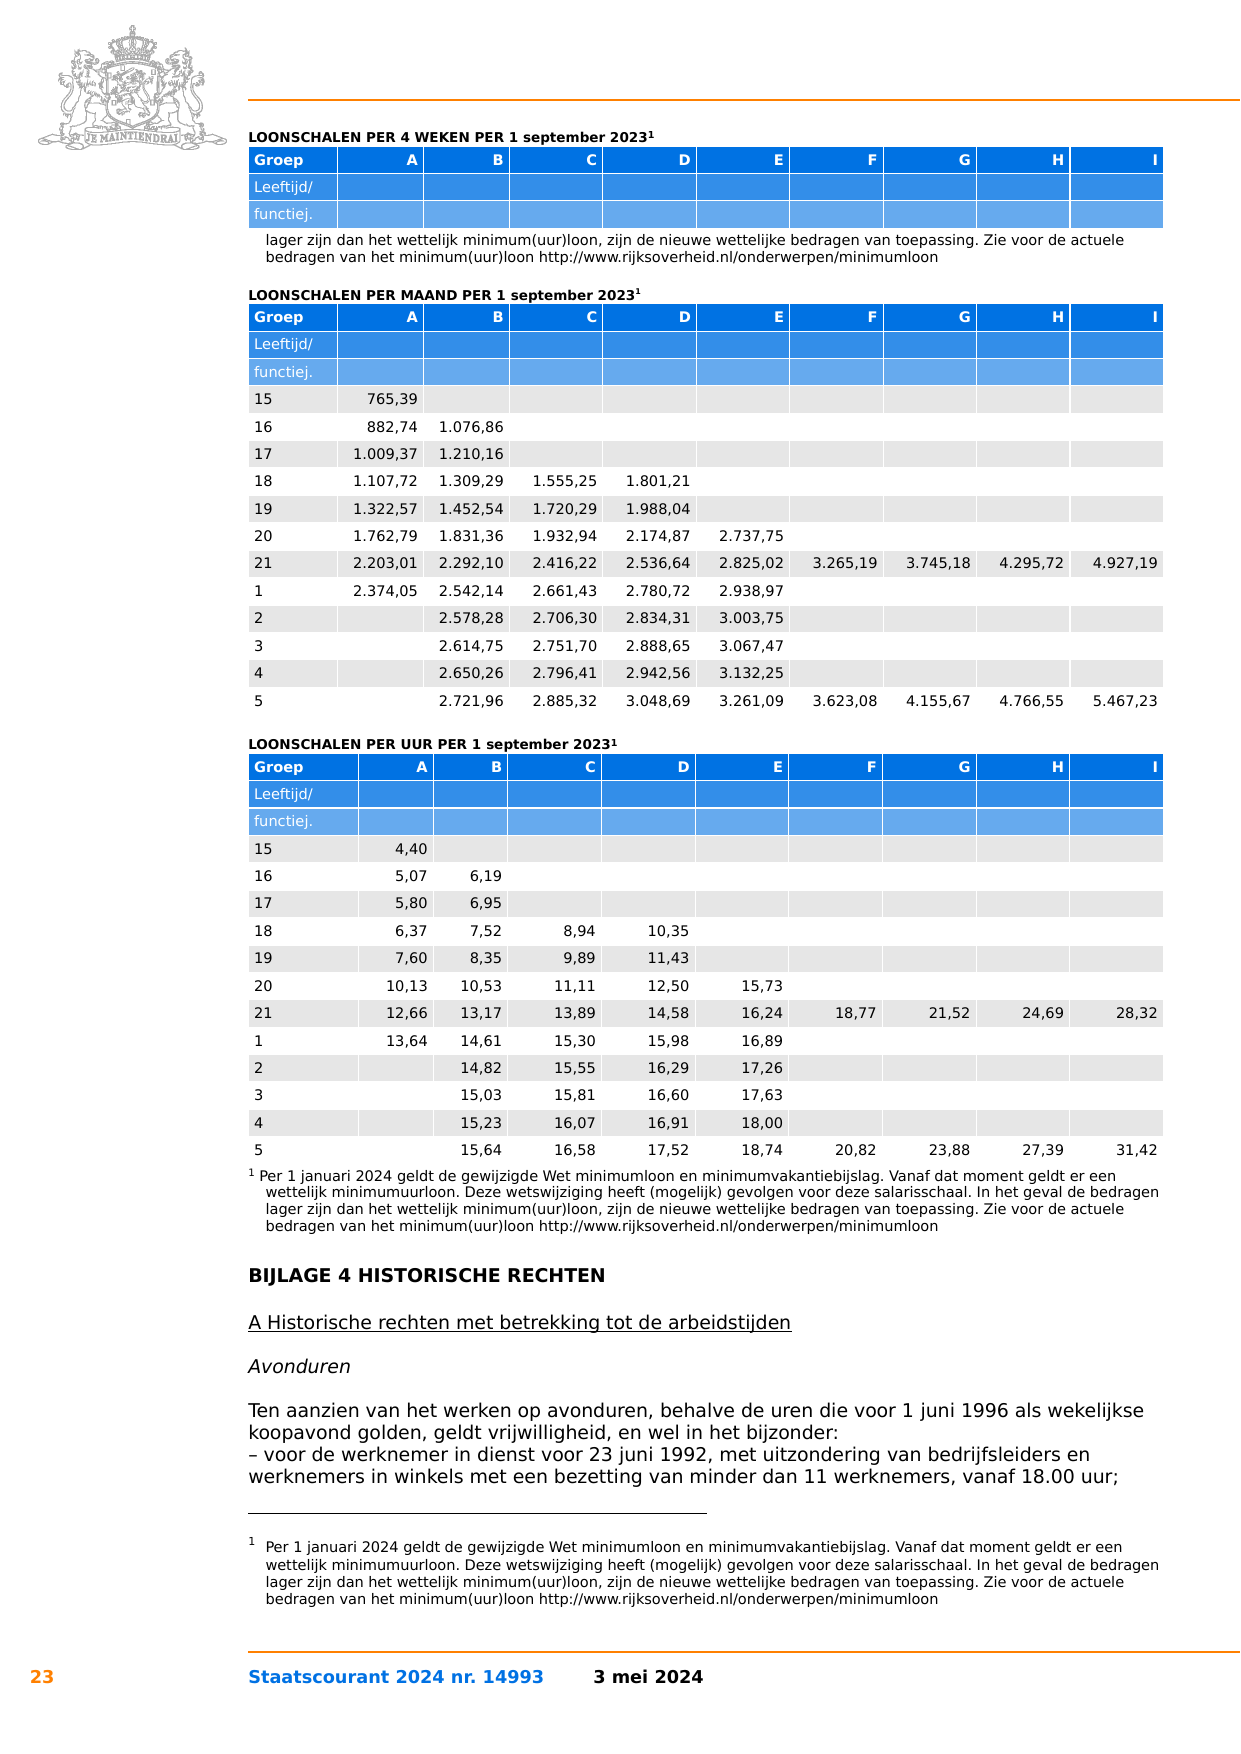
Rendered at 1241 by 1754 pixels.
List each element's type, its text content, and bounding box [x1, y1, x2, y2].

table_cell 28,32 [1070, 1000, 1163, 1027]
table_cell [883, 1055, 976, 1081]
table_cell 15,73 [696, 973, 788, 999]
table_cell [508, 863, 601, 890]
table_cell 16 [249, 863, 358, 890]
table_cell 2.885,32 [510, 688, 602, 714]
table_cell I [1071, 147, 1163, 173]
table_cell 11,11 [508, 973, 601, 999]
table_cell 2.416,22 [510, 551, 602, 577]
table_cell 10,53 [434, 973, 507, 999]
table_cell C [510, 147, 602, 173]
table_cell 2.174,87 [603, 523, 696, 550]
picture [38, 25, 227, 150]
table_cell 1.322,57 [338, 496, 423, 522]
table_cell I [1071, 304, 1163, 331]
table_cell [359, 1055, 433, 1081]
table_cell A [338, 147, 423, 173]
table_cell [1071, 386, 1163, 413]
table_cell 16,58 [508, 1137, 601, 1164]
table_cell [602, 836, 695, 862]
table_cell 765,39 [338, 386, 423, 413]
table_cell [696, 809, 788, 835]
table_cell 19 [249, 946, 358, 972]
table_cell 19 [249, 496, 337, 522]
table_cell 2.942,56 [603, 660, 696, 687]
table_cell [977, 386, 1069, 413]
table_cell [977, 946, 1069, 972]
table_cell [338, 688, 423, 714]
table_cell 4.766,55 [977, 688, 1069, 714]
table_cell [884, 201, 976, 228]
table_cell 14,82 [434, 1055, 507, 1081]
table_cell [789, 781, 882, 807]
table_cell 1 Per 1 januari 2024 geldt de gewijzigde Wet minimumloon en minimumvakantiebijslag. Vanaf dat moment geldt er een wettelijk minimumuurloon. Deze wetswijziging heeft (mogelijk) gevolgen voor deze salarisschaal. In het geval de bedragen lager zijn dan het wettelijk minimum(uur)loon, zijn de nieuwe wettelijke bedragen van toepassing. Zie voor de actuele bedragen van het minimum(uur)loon http://www.rijksoverheid.nl/onderwerpen/minimumloon [248, 1165, 1163, 1235]
table_cell [697, 414, 789, 440]
table_cell 14,58 [602, 1000, 695, 1027]
table_cell [977, 523, 1069, 550]
table_cell [603, 332, 696, 358]
table_cell [359, 1137, 433, 1164]
table_cell [977, 469, 1069, 495]
table_cell [434, 809, 507, 835]
table_cell [884, 606, 976, 632]
table_cell [977, 174, 1069, 200]
table_cell [1071, 359, 1163, 385]
table_cell 8,94 [508, 918, 601, 944]
text Ten aanzien van het werken op avonduren, behalve de uren die voor 1 juni 1996 als wekelijkse koopavond golden, geldt vrijwilligheid, en wel in het bijzonder: [248, 1400, 1163, 1444]
table_cell [790, 359, 883, 385]
table_cell [789, 946, 882, 972]
table_cell 7,52 [434, 918, 507, 944]
table_cell [789, 809, 882, 835]
table_cell [1071, 660, 1163, 687]
table_cell 1.309,29 [424, 469, 509, 495]
table_cell 2.292,10 [424, 551, 509, 577]
table_cell [1071, 496, 1163, 522]
table_cell 1.831,36 [424, 523, 509, 550]
table_cell [883, 1083, 976, 1109]
table_cell [884, 633, 976, 659]
table_cell D [603, 304, 696, 331]
table_cell 14,61 [434, 1028, 507, 1054]
table_cell [884, 414, 976, 440]
table_cell [1070, 918, 1163, 944]
table_cell 9,89 [508, 946, 601, 972]
table_cell [790, 386, 883, 413]
table_cell [1071, 633, 1163, 659]
table_cell [359, 781, 433, 807]
table_cell 15,23 [434, 1110, 507, 1136]
table_cell 7,60 [359, 946, 433, 972]
table_cell E [697, 147, 789, 173]
table_cell 3.623,08 [790, 688, 883, 714]
table_cell 2.825,02 [697, 551, 789, 577]
table_cell [977, 414, 1069, 440]
table_cell 6,19 [434, 863, 507, 890]
table_cell 2.780,72 [603, 578, 696, 604]
table_cell [790, 174, 883, 200]
table_cell [790, 496, 883, 522]
table_cell [359, 1083, 433, 1109]
table_cell 1.107,72 [338, 469, 423, 495]
table_cell [338, 633, 423, 659]
table_cell H [977, 147, 1069, 173]
subtitle Avonduren [248, 1356, 1163, 1378]
table_cell [790, 201, 883, 228]
table_cell 3.745,18 [884, 551, 976, 577]
table_cell [977, 891, 1069, 917]
table_cell [359, 809, 433, 835]
table_cell 4 [249, 1110, 358, 1136]
table_cell [789, 863, 882, 890]
table_cell [424, 386, 509, 413]
table_cell Groep [249, 147, 337, 173]
table_cell [977, 606, 1069, 632]
table_cell [696, 918, 788, 944]
table_cell 2.374,05 [338, 578, 423, 604]
table_cell 16,60 [602, 1083, 695, 1109]
table_cell [697, 174, 789, 200]
table_cell [977, 578, 1069, 604]
table_cell [884, 174, 976, 200]
table_cell [697, 332, 789, 358]
table_cell [1070, 1028, 1163, 1054]
table_cell 2 [249, 606, 337, 632]
table_cell [977, 201, 1069, 228]
table_header LOONSCHALEN PER MAAND PER 1 september 2023 [248, 288, 1163, 303]
table_cell A [338, 304, 423, 331]
table_cell 6,95 [434, 891, 507, 917]
table_cell 12,66 [359, 1000, 433, 1027]
table_cell 4.155,67 [884, 688, 976, 714]
table_cell [696, 863, 788, 890]
table_cell [508, 809, 601, 835]
table_cell [790, 332, 883, 358]
table_cell 2.542,14 [424, 578, 509, 604]
table_cell [338, 660, 423, 687]
table_cell 15,64 [434, 1137, 507, 1164]
table_cell [790, 660, 883, 687]
table_cell [883, 781, 976, 807]
table_cell [1071, 174, 1163, 200]
table_cell [884, 469, 976, 495]
table_cell F [790, 147, 883, 173]
table_cell [883, 918, 976, 944]
table_cell D [602, 754, 695, 780]
table_cell 4,40 [359, 836, 433, 862]
table_cell 2.203,01 [338, 551, 423, 577]
table_cell [883, 809, 976, 835]
table_cell 13,64 [359, 1028, 433, 1054]
table_cell [789, 1055, 882, 1081]
table_cell 3.261,09 [697, 688, 789, 714]
subtitle BIJLAGE 4 HISTORISCHE RECHTEN [248, 1265, 1163, 1287]
table_cell [790, 469, 883, 495]
table_cell [883, 891, 976, 917]
table_cell 10,13 [359, 973, 433, 999]
table_cell [884, 496, 976, 522]
table_cell 13,17 [434, 1000, 507, 1027]
table_cell [884, 441, 976, 467]
table_cell [1070, 891, 1163, 917]
table_cell [697, 359, 789, 385]
table_cell [883, 1028, 976, 1054]
table_cell [434, 781, 507, 807]
table_cell [424, 359, 509, 385]
table_cell 18 [249, 469, 337, 495]
table_cell [510, 332, 602, 358]
table_cell [883, 863, 976, 890]
table_cell [1070, 781, 1163, 807]
table_cell [602, 809, 695, 835]
table_cell [508, 781, 601, 807]
table_cell 2.650,26 [424, 660, 509, 687]
table_cell 2.888,65 [603, 633, 696, 659]
table_cell [977, 973, 1069, 999]
table_cell [884, 332, 976, 358]
table_cell [790, 578, 883, 604]
table_cell [510, 174, 602, 200]
table_cell [1070, 836, 1163, 862]
table_cell 2.614,75 [424, 633, 509, 659]
text – voor de werknemer in dienst voor 23 juni 1992, met uitzondering van bedrijfsleiders en werknemers in winkels met een bezetting van minder dan 11 werknemers, vanaf 18.00 uur; [248, 1444, 1163, 1488]
table_cell A [359, 754, 433, 780]
table_cell [884, 359, 976, 385]
table_cell [977, 1055, 1069, 1081]
table_cell [977, 918, 1069, 944]
table_cell [977, 836, 1069, 862]
table_cell 17,63 [696, 1083, 788, 1109]
table_cell F [789, 754, 882, 780]
table_cell [883, 973, 976, 999]
table_cell 2.536,64 [603, 551, 696, 577]
table_cell C [510, 304, 602, 331]
table_cell [424, 201, 509, 228]
table_cell [1070, 1055, 1163, 1081]
table_cell 15,98 [602, 1028, 695, 1054]
table_cell 6,37 [359, 918, 433, 944]
table_cell 15,55 [508, 1055, 601, 1081]
table_cell [789, 836, 882, 862]
table_cell [790, 441, 883, 467]
table_cell [338, 201, 423, 228]
table_cell Groep [249, 304, 337, 331]
table_cell Leeftijd/ [249, 332, 337, 358]
table_cell [510, 386, 602, 413]
table_cell 3 [249, 1083, 358, 1109]
table_cell 16,29 [602, 1055, 695, 1081]
table_cell Leeftijd/ [249, 174, 337, 200]
table_cell [789, 1083, 882, 1109]
table_header LOONSCHALEN PER UUR PER 1 september 20231 [248, 737, 1163, 753]
table_cell 2 [249, 1055, 358, 1081]
table_cell [1070, 863, 1163, 890]
table_cell 3.265,19 [790, 551, 883, 577]
table_cell 16,91 [602, 1110, 695, 1136]
table_cell G [884, 147, 976, 173]
table_cell [884, 660, 976, 687]
table_cell [510, 414, 602, 440]
table_cell 882,74 [338, 414, 423, 440]
table_cell [1071, 523, 1163, 550]
table_cell [789, 973, 882, 999]
table_cell [977, 809, 1069, 835]
table_cell 3 [249, 633, 337, 659]
table_cell 2.796,41 [510, 660, 602, 687]
table_cell [697, 441, 789, 467]
table_cell [602, 863, 695, 890]
table_cell [338, 332, 423, 358]
table_cell [697, 496, 789, 522]
table_cell 5 [249, 688, 337, 714]
table_cell [977, 781, 1069, 807]
table_cell [1070, 973, 1163, 999]
table_cell 18,74 [696, 1137, 788, 1164]
table_cell [790, 414, 883, 440]
table_cell [603, 414, 696, 440]
table_cell E [697, 304, 789, 331]
table_cell 20 [249, 973, 358, 999]
table_cell [508, 836, 601, 862]
table_cell [1070, 946, 1163, 972]
table_cell 1.009,37 [338, 441, 423, 467]
table_cell 2.938,97 [697, 578, 789, 604]
table_cell 1 [249, 578, 337, 604]
table_cell 2.578,28 [424, 606, 509, 632]
table_cell 31,42 [1070, 1137, 1163, 1164]
table_cell 5 [249, 1137, 358, 1164]
table_cell 15,81 [508, 1083, 601, 1109]
table_cell 1.452,54 [424, 496, 509, 522]
table_cell 2.751,70 [510, 633, 602, 659]
table_cell [883, 836, 976, 862]
table_cell 2.834,31 [603, 606, 696, 632]
table_cell [789, 918, 882, 944]
table_cell [790, 606, 883, 632]
table_cell H [977, 304, 1069, 331]
table_cell 18,77 [789, 1000, 882, 1027]
table_cell [977, 441, 1069, 467]
table_cell 1.762,79 [338, 523, 423, 550]
table_cell 16,24 [696, 1000, 788, 1027]
table_cell 18,00 [696, 1110, 788, 1136]
table_cell 15,03 [434, 1083, 507, 1109]
table_cell [696, 891, 788, 917]
table_cell [696, 836, 788, 862]
table_cell B [434, 754, 507, 780]
table_cell [1071, 201, 1163, 228]
table_cell 17 [249, 441, 337, 467]
table_cell 2.661,43 [510, 578, 602, 604]
table_cell 15,30 [508, 1028, 601, 1054]
table_cell C [508, 754, 601, 780]
table_cell 2.706,30 [510, 606, 602, 632]
table_cell [434, 836, 507, 862]
table_cell [1071, 469, 1163, 495]
table_cell [977, 1083, 1069, 1109]
table_cell 1.932,94 [510, 523, 602, 550]
table_cell [1071, 606, 1163, 632]
table_cell [603, 359, 696, 385]
table_cell 13,89 [508, 1000, 601, 1027]
table_cell H [977, 754, 1069, 780]
table_cell [789, 891, 882, 917]
table_cell [790, 633, 883, 659]
table_cell lager zijn dan het wettelijk minimum(uur)loon, zijn de nieuwe wettelijke bedragen van toepassing. Zie voor de actuele bedragen van het minimum(uur)loon http://www.rijksoverheid.nl/onderwerpen/minimumloon [248, 229, 1163, 266]
table_cell 1.801,21 [603, 469, 696, 495]
table_cell 21 [249, 1000, 358, 1027]
table_cell [602, 891, 695, 917]
table_cell Groep [249, 754, 358, 780]
table_cell [510, 359, 602, 385]
table_cell 3.048,69 [603, 688, 696, 714]
table_cell functiej. [249, 359, 337, 385]
table_cell 4 [249, 660, 337, 687]
table_cell [338, 174, 423, 200]
table_cell 1.988,04 [603, 496, 696, 522]
table_cell 20 [249, 523, 337, 550]
table_cell 5,80 [359, 891, 433, 917]
table_cell 1.210,16 [424, 441, 509, 467]
table_cell [977, 496, 1069, 522]
table_cell [884, 578, 976, 604]
table_cell 1 [249, 1028, 358, 1054]
table_cell I [1070, 754, 1163, 780]
table_cell 5.467,23 [1071, 688, 1163, 714]
table_cell [602, 781, 695, 807]
table_cell B [424, 304, 509, 331]
table_cell [789, 1028, 882, 1054]
table_cell [697, 201, 789, 228]
table_cell 18 [249, 918, 358, 944]
table_cell [977, 633, 1069, 659]
table_cell [977, 359, 1069, 385]
table_cell Leeftijd/ [249, 781, 358, 807]
table_cell [790, 523, 883, 550]
table_cell [977, 1110, 1069, 1136]
table_cell 1.555,25 [510, 469, 602, 495]
table_cell 3.067,47 [697, 633, 789, 659]
table_cell [977, 863, 1069, 890]
table_cell [696, 781, 788, 807]
table_cell 21 [249, 551, 337, 577]
table_cell [697, 386, 789, 413]
table_cell [338, 606, 423, 632]
table_cell 15 [249, 836, 358, 862]
table_cell [977, 332, 1069, 358]
table_cell 21,52 [883, 1000, 976, 1027]
table_cell [510, 441, 602, 467]
table_cell 16 [249, 414, 337, 440]
table_cell 4.927,19 [1071, 551, 1163, 577]
table_cell 11,43 [602, 946, 695, 972]
table_cell [1070, 1110, 1163, 1136]
table_cell 15 [249, 386, 337, 413]
table_cell 1.076,86 [424, 414, 509, 440]
table_cell 3.132,25 [697, 660, 789, 687]
table_cell [1070, 1083, 1163, 1109]
table_cell 23,88 [883, 1137, 976, 1164]
table_cell 2.721,96 [424, 688, 509, 714]
table_cell [603, 174, 696, 200]
table_cell 2.737,75 [697, 523, 789, 550]
table_cell 16,89 [696, 1028, 788, 1054]
table_cell 17,26 [696, 1055, 788, 1081]
table_cell D [603, 147, 696, 173]
table_cell 12,50 [602, 973, 695, 999]
table_cell [603, 386, 696, 413]
table_cell [883, 1110, 976, 1136]
table_cell 3.003,75 [697, 606, 789, 632]
table_cell [359, 1110, 433, 1136]
table_cell [697, 469, 789, 495]
table_cell G [884, 304, 976, 331]
table_cell [1071, 441, 1163, 467]
table_cell [603, 201, 696, 228]
table_cell functiej. [249, 201, 337, 228]
table_cell 1.720,29 [510, 496, 602, 522]
table_cell 17 [249, 891, 358, 917]
table_cell 5,07 [359, 863, 433, 890]
table_cell [510, 201, 602, 228]
table_cell functiej. [249, 809, 358, 835]
table_cell F [790, 304, 883, 331]
table_cell [1071, 578, 1163, 604]
table_cell 10,35 [602, 918, 695, 944]
table_header LOONSCHALEN PER 4 WEKEN PER 1 september 20231 [248, 130, 1163, 146]
table_cell 8,35 [434, 946, 507, 972]
subtitle A Historische rechten met betrekking tot de arbeidstijden [248, 1312, 1163, 1334]
table_cell [508, 891, 601, 917]
table_cell [977, 660, 1069, 687]
table_cell [696, 946, 788, 972]
table_cell [884, 386, 976, 413]
table_cell [789, 1110, 882, 1136]
table_cell [977, 1028, 1069, 1054]
table_cell B [424, 147, 509, 173]
table_cell [1071, 332, 1163, 358]
table_cell G [883, 754, 976, 780]
table_cell 17,52 [602, 1137, 695, 1164]
table_cell 27,39 [977, 1137, 1069, 1164]
table_cell [424, 332, 509, 358]
table_cell [884, 523, 976, 550]
table_cell 16,07 [508, 1110, 601, 1136]
table_cell [1070, 809, 1163, 835]
table_cell [603, 441, 696, 467]
table_cell [338, 359, 423, 385]
table_cell [424, 174, 509, 200]
table_cell E [696, 754, 788, 780]
table_cell [1071, 414, 1163, 440]
table_cell 20,82 [789, 1137, 882, 1164]
table_cell [883, 946, 976, 972]
table_cell 24,69 [977, 1000, 1069, 1027]
table_cell 4.295,72 [977, 551, 1069, 577]
